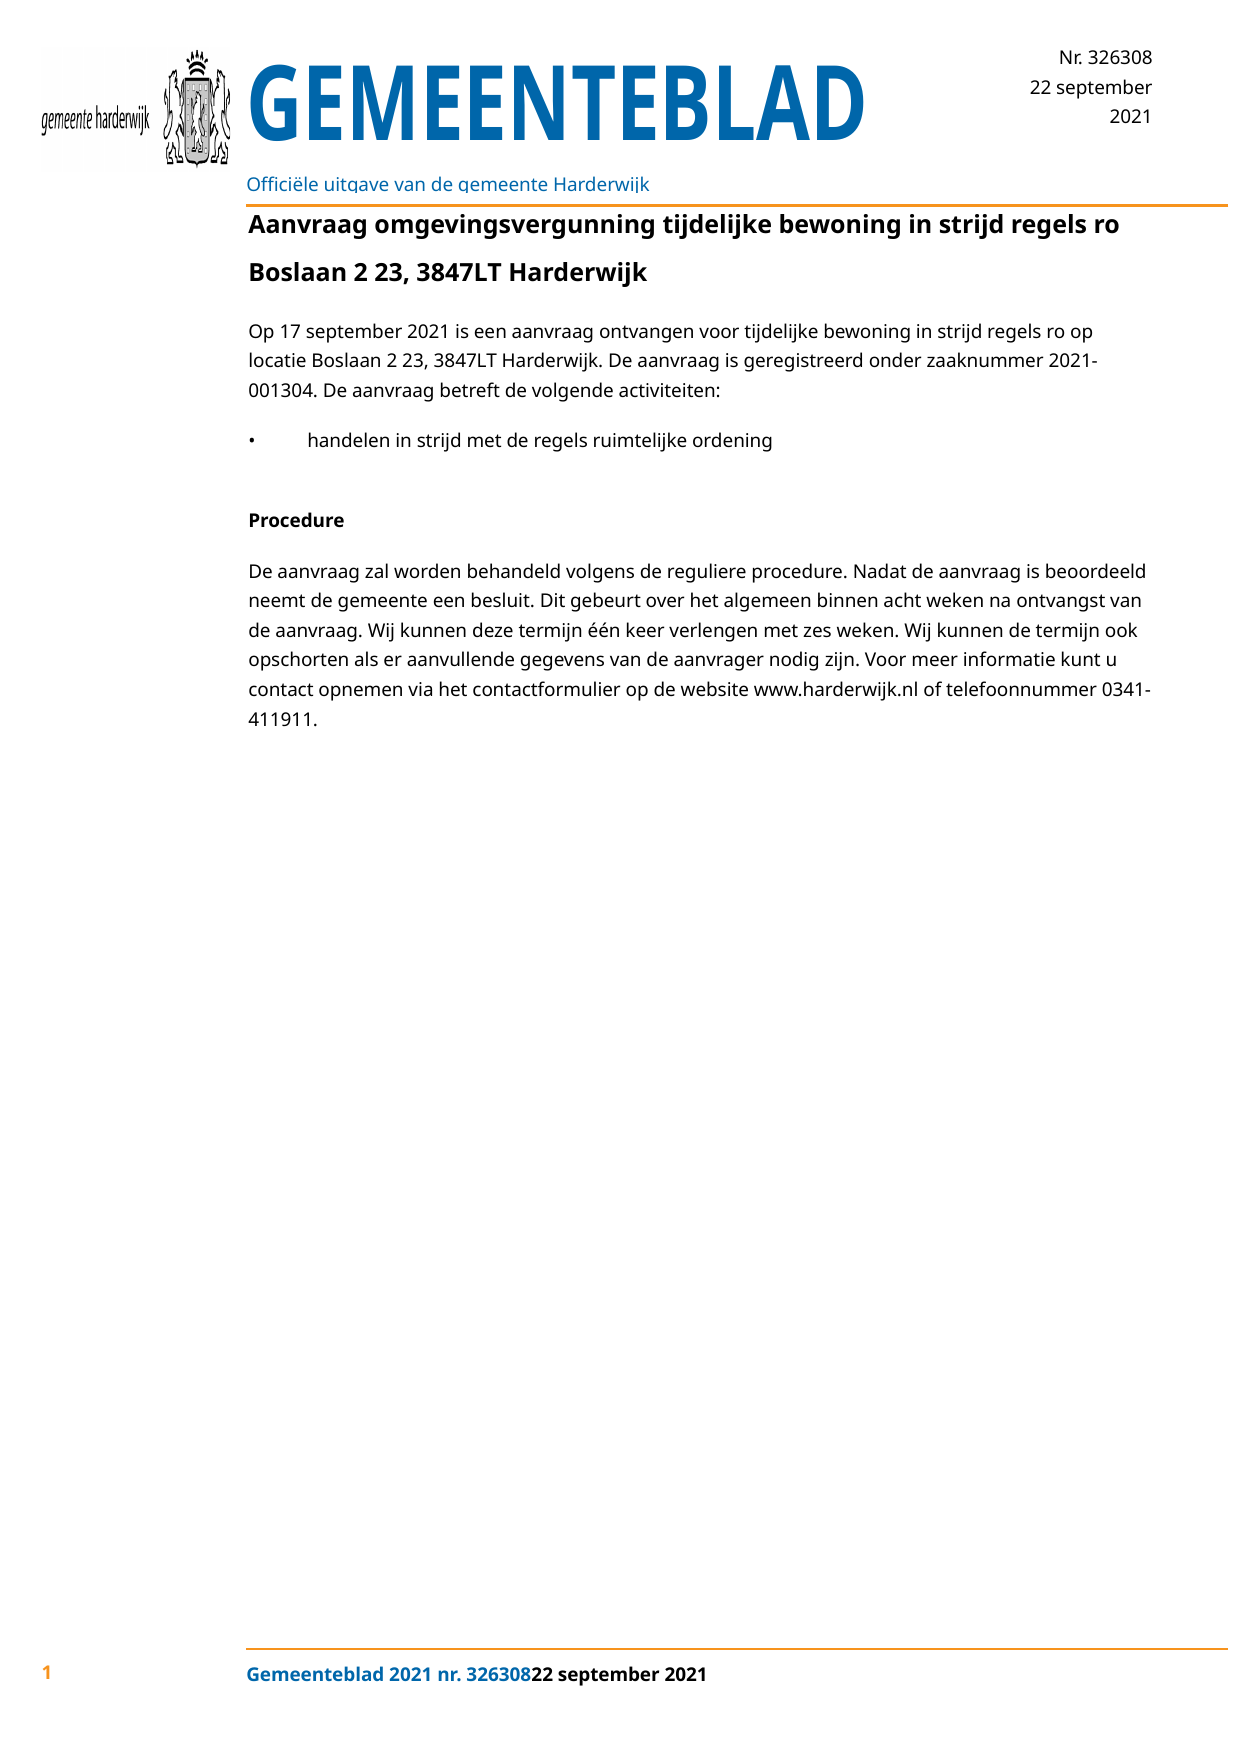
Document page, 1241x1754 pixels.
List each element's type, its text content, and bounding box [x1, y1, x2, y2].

text Procedure [248, 507, 1152, 533]
list handelen in strijd met de regels ruimtelijke ordening [248, 427, 1152, 453]
picture [41, 47, 231, 172]
text Op 17 september 2021 is een aanvraag ontvangen voor tijdelijke bewoning in strijd regels ro op locatie Boslaan 2 23, 3847LT Harderwijk. De aanvraag is geregistreerd onder zaaknummer 2021-001304. De aanvraag betreft de volgende activiteiten: [248, 318, 1152, 403]
text De aanvraag zal worden behandeld volgens de reguliere procedure. Nadat de aanvraag is beoordeeld neemt de gemeente een besluit. Dit gebeurt over het algemeen binnen acht weken na ontvangst van de aanvraag. Wij kunnen deze termijn één keer verlengen met zes weken. Wij kunnen de termijn ook opschorten als er aanvullende gegevens van de aanvrager nodig zijn. Voor meer informatie kunt u contact opnemen via het contactformulier op de website www.harderwijk.nl of telefoonnummer 0341-411911. [248, 558, 1152, 732]
text Aanvraag omgevingsvergunning tijdelijke bewoning in strijd regels ro Boslaan 2 23, 3847LT Harderwijk [248, 207, 1152, 288]
